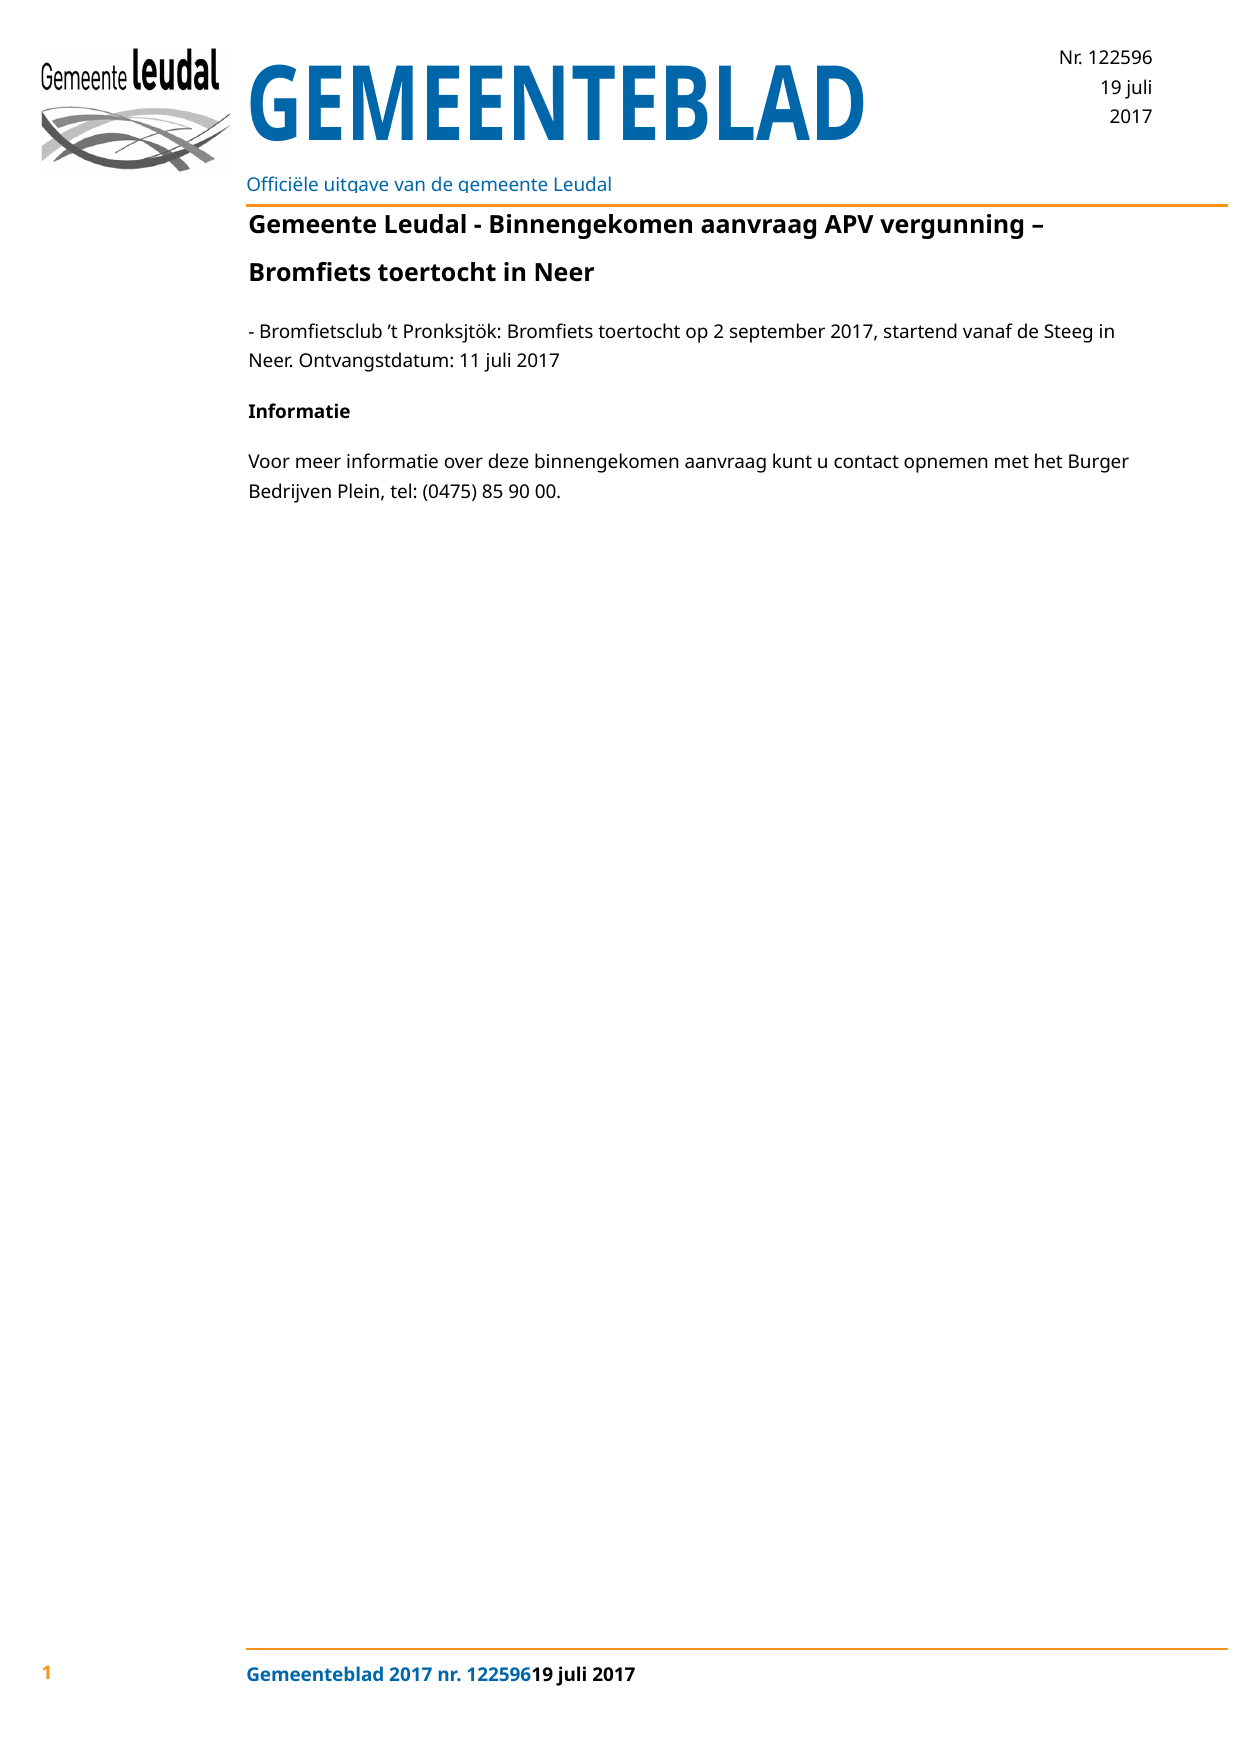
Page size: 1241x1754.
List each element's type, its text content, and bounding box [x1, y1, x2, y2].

picture [41, 47, 231, 172]
text Informatie [248, 398, 1152, 424]
text Voor meer informatie over deze binnengekomen aanvraag kunt u contact opnemen met het Burger Bedrijven Plein, tel: (0475) 85 90 00. [248, 448, 1152, 504]
text Gemeente Leudal - Binnengekomen aanvraag APV vergunning – Bromfiets toertocht in Neer [248, 207, 1152, 288]
text - Bromfietsclub ’t Pronksjtök: Bromfiets toertocht op 2 september 2017, startend vanaf de Steeg in Neer. Ontvangstdatum: 11 juli 2017 [248, 318, 1152, 373]
